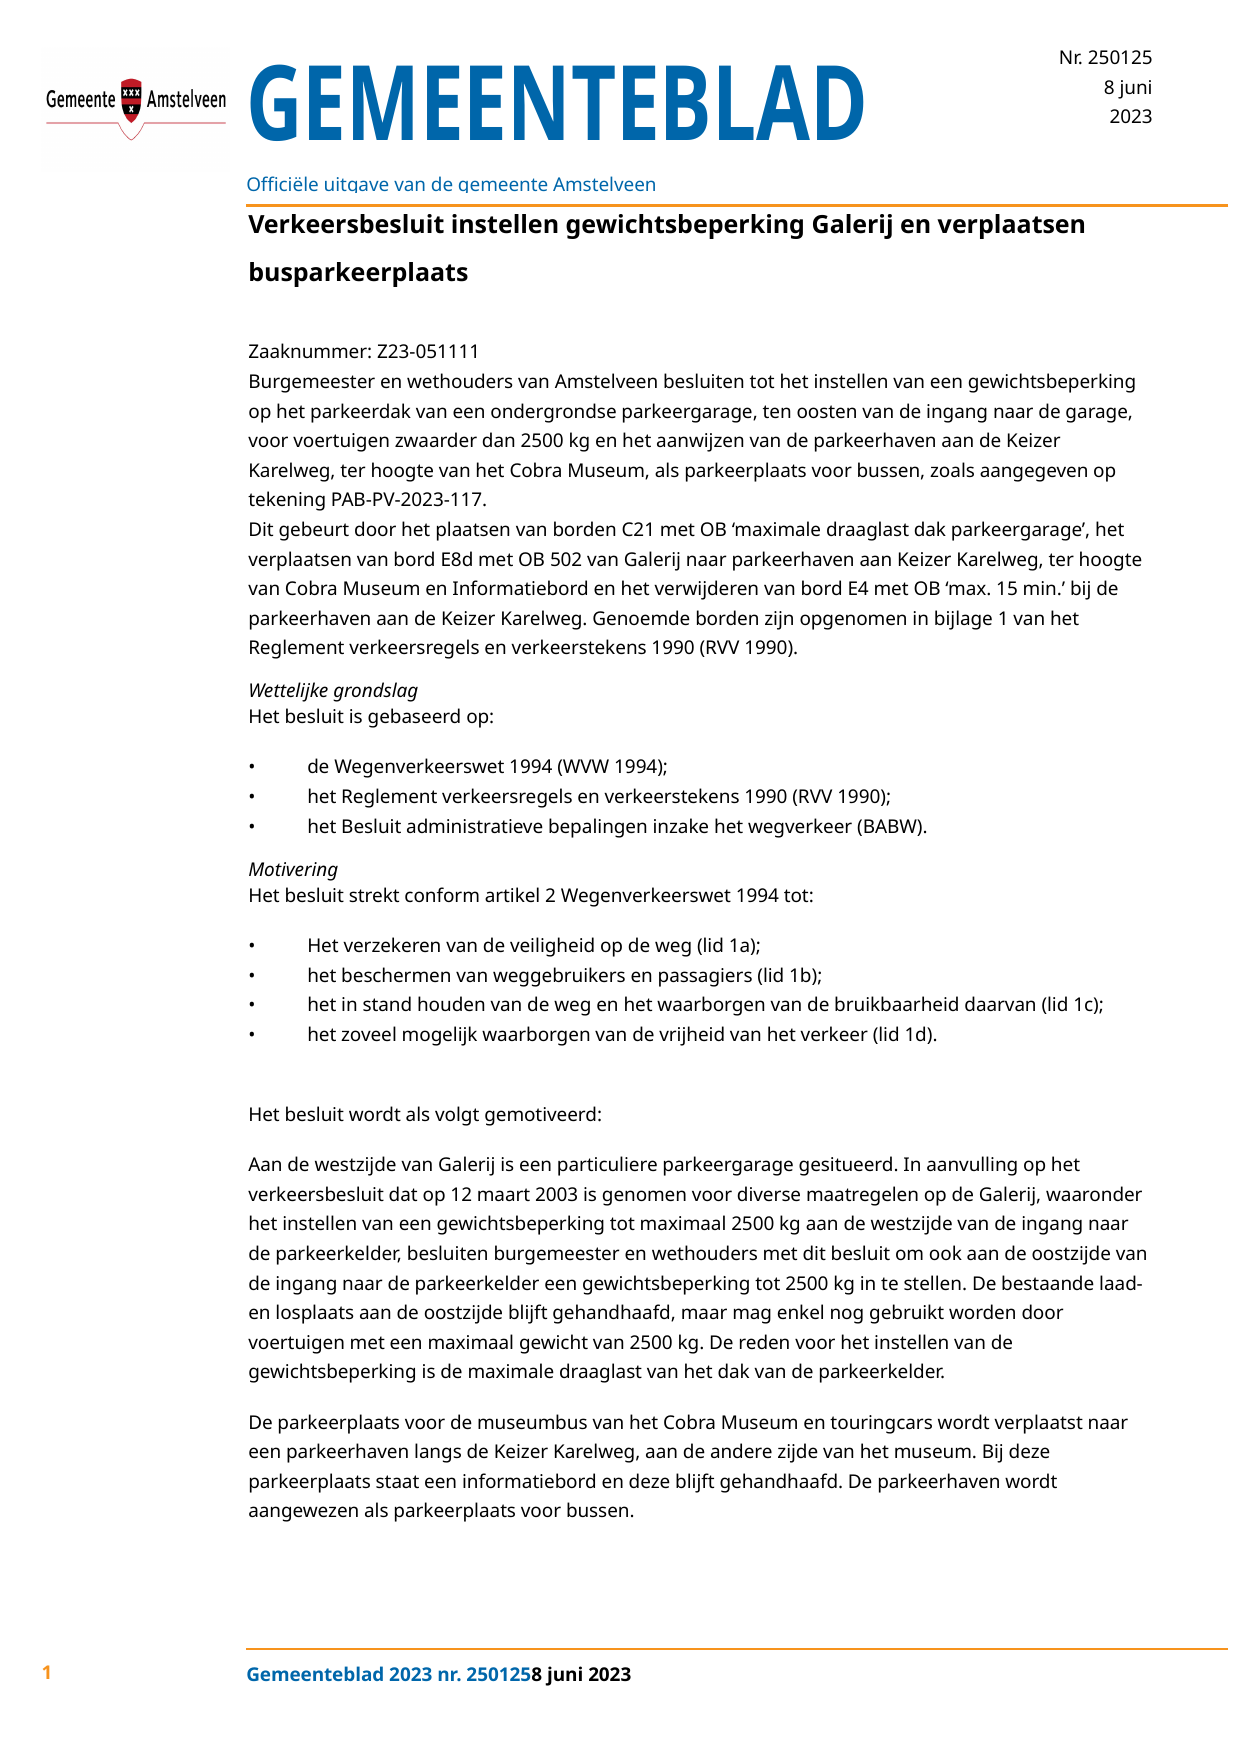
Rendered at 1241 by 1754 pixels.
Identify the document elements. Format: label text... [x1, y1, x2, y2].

list de Wegenverkeerswet 1994 (WVW 1994); [248, 754, 1152, 779]
text Het besluit wordt als volgt gemotiveerd: [248, 1101, 1152, 1127]
text Het besluit strekt conform artikel 2 Wegenverkeerswet 1994 tot: [248, 882, 1152, 907]
text Verkeersbesluit instellen gewichtsbeperking Galerij en verplaatsen busparkeerplaats [248, 207, 1152, 288]
text Wettelijke grondslag [248, 678, 1152, 703]
text Zaaknummer: Z23-051111 [248, 339, 1152, 364]
text Het besluit is gebaseerd op: [248, 703, 1152, 729]
list het Besluit administratieve bepalingen inzake het wegverkeer (BABW). [248, 813, 1152, 839]
list Het verzekeren van de veiligheid op de weg (lid 1a); [248, 932, 1152, 958]
picture [41, 47, 231, 172]
text Motivering [248, 856, 1152, 882]
text Aan de westzijde van Galerij is een particuliere parkeergarage gesitueerd. In aanvulling op het verkeersbesluit dat op 12 maart 2003 is genomen voor diverse maatregelen op de Galerij, waaronder het instellen van een gewichtsbeperking tot maximaal 2500 kg aan de westzijde van de ingang naar de parkeerkelder, besluiten burgemeester en wethouders met dit besluit om ook aan de oostzijde van de ingang naar de parkeerkelder een gewichtsbeperking tot 2500 kg in te stellen. De bestaande laad- en losplaats aan de oostzijde blijft gehandhaafd, maar mag enkel nog gebruikt worden door voertuigen met een maximaal gewicht van 2500 kg. De reden voor het instellen van de gewichtsbeperking is de maximale draaglast van het dak van de parkeerkelder. [248, 1151, 1152, 1384]
text Burgemeester en wethouders van Amstelveen besluiten tot het instellen van een gewichtsbeperking op het parkeerdak van een ondergrondse parkeergarage, ten oosten van de ingang naar de garage, voor voertuigen zwaarder dan 2500 kg en het aanwijzen van de parkeerhaven aan de Keizer Karelweg, ter hoogte van het Cobra Museum, als parkeerplaats voor bussen, zoals aangegeven op tekening PAB-PV-2023-117. [248, 368, 1152, 512]
list het beschermen van weggebruikers en passagiers (lid 1b); [248, 962, 1152, 987]
text Dit gebeurt door het plaatsen van borden C21 met OB ‘maximale draaglast dak parkeergarage’, het verplaatsen van bord E8d met OB 502 van Galerij naar parkeerhaven aan Keizer Karelweg, ter hoogte van Cobra Museum en Informatiebord en het verwijderen van bord E4 met OB ‘max. 15 min.’ bij de parkeerhaven aan de Keizer Karelweg. Genoemde borden zijn opgenomen in bijlage 1 van het Reglement verkeersregels en verkeerstekens 1990 (RVV 1990). [248, 516, 1152, 660]
list het in stand houden van de weg en het waarborgen van de bruikbaarheid daarvan (lid 1c); [248, 991, 1152, 1017]
text De parkeerplaats voor de museumbus van het Cobra Museum en touringcars wordt verplaatst naar een parkeerhaven langs de Keizer Karelweg, aan de andere zijde van het museum. Bij deze parkeerplaats staat een informatiebord en deze blijft gehandhaafd. De parkeerhaven wordt aangewezen als parkeerplaats voor bussen. [248, 1409, 1152, 1523]
list het zoveel mogelijk waarborgen van de vrijheid van het verkeer (lid 1d). [248, 1021, 1152, 1047]
list het Reglement verkeersregels en verkeerstekens 1990 (RVV 1990); [248, 783, 1152, 809]
